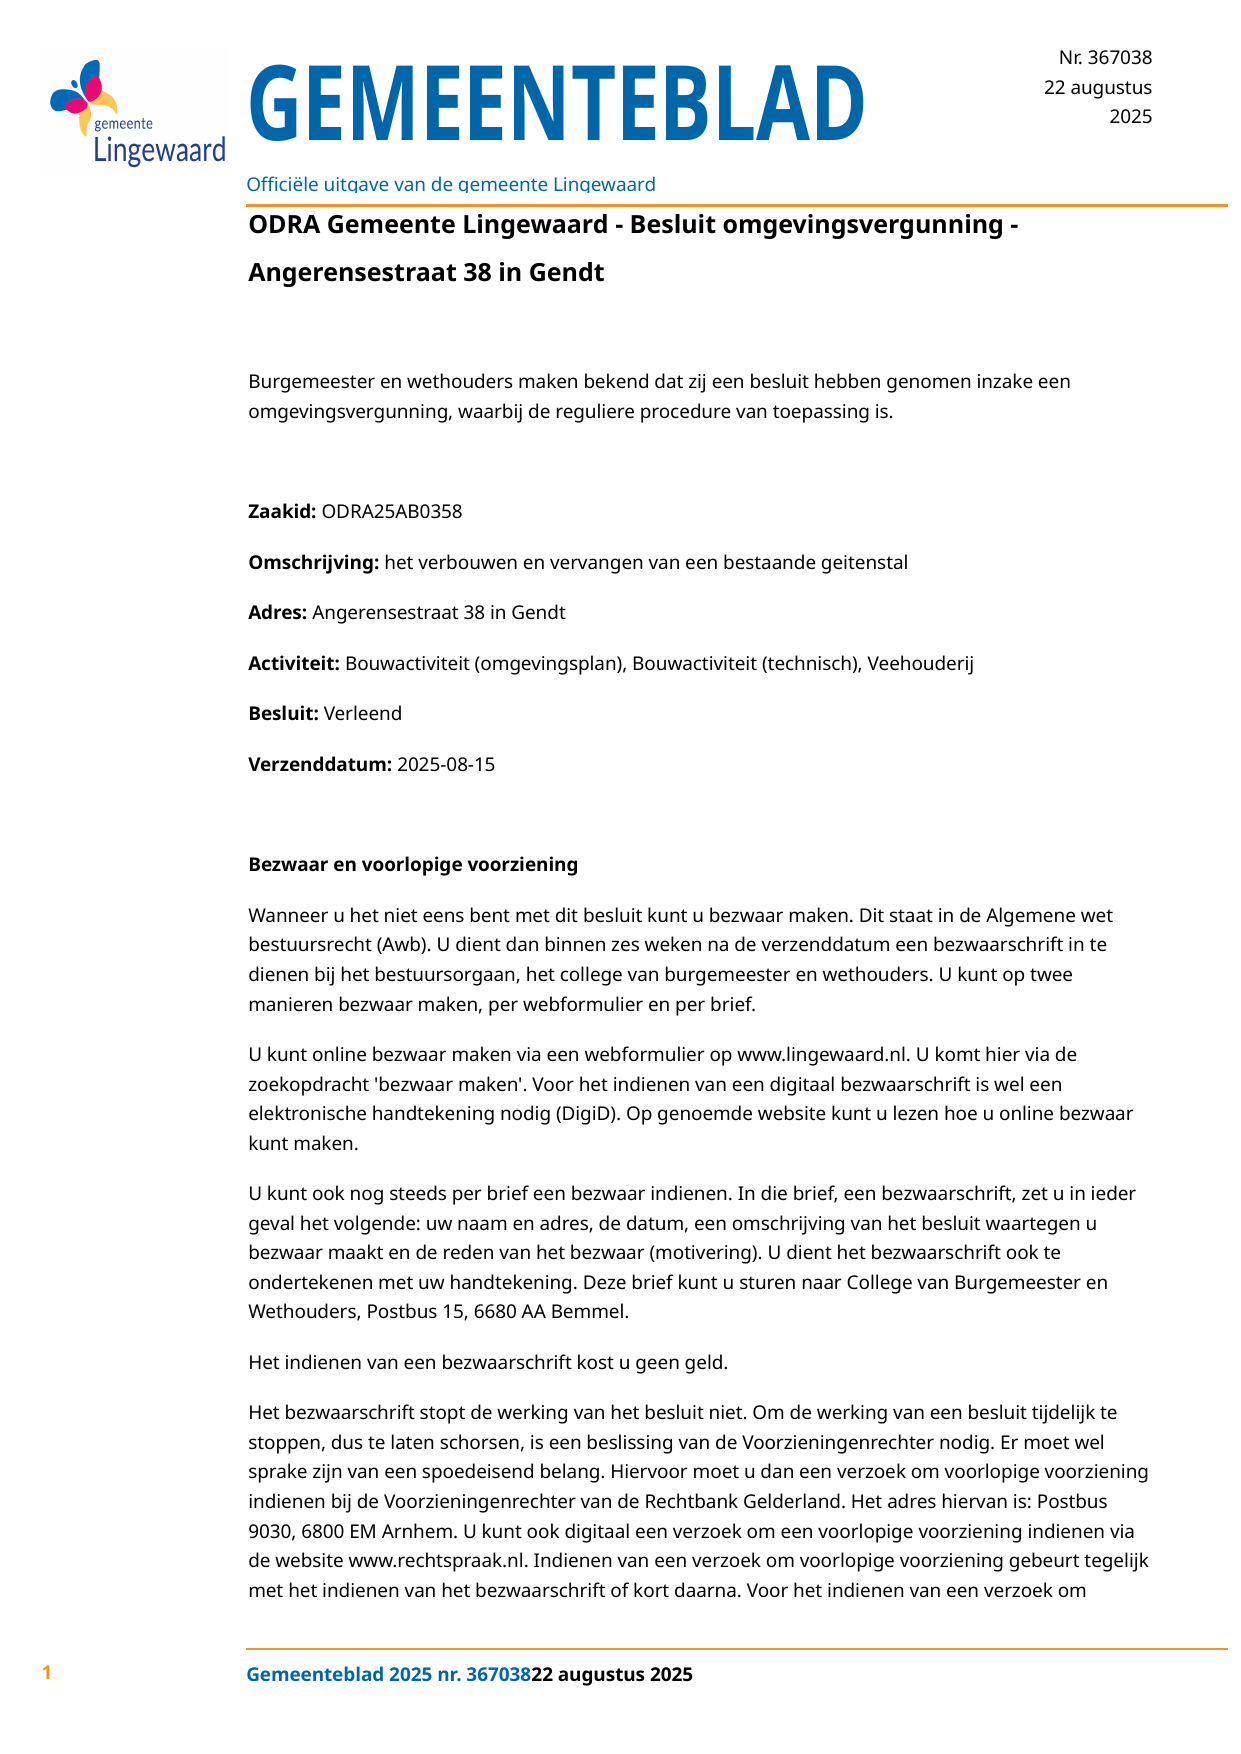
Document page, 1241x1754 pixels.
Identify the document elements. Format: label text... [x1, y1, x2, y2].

text Het bezwaarschrift stopt de werking van het besluit niet. Om de werking van een besluit tijdelijk te stoppen, dus te laten schorsen, is een beslissing van de Voorzieningenrechter nodig. Er moet wel sprake zijn van een spoedeisend belang. Hiervoor moet u dan een verzoek om voorlopige voorziening indienen bij de Voorzieningenrechter van de Rechtbank Gelderland. Het adres hiervan is: Postbus 9030, 6800 EM Arnhem. U kunt ook digitaal een verzoek om een voorlopige voorziening indienen via de website www.rechtspraak.nl. Indienen van een verzoek om voorlopige voorziening gebeurt tegelijk met het indienen van het bezwaarschrift of kort daarna. Voor het indienen van een verzoek om [248, 1399, 1152, 1603]
text Adres: Angerensestraat 38 in Gendt [248, 599, 1152, 625]
text Zaakid: ODRA25AB0358 [248, 499, 1152, 524]
picture [41, 47, 231, 172]
text Besluit: Verleend [248, 700, 1152, 726]
text Het indienen van een bezwaarschrift kost u geen geld. [248, 1349, 1152, 1375]
text U kunt ook nog steeds per brief een bezwaar indienen. In die brief, een bezwaarschrift, zet u in ieder geval het volgende: uw naam en adres, de datum, een omschrijving van het besluit waartegen u bezwaar maakt en de reden van het bezwaar (motivering). U dient het bezwaarschrift ook te ondertekenen met uw handtekening. Deze brief kunt u sturen naar College van Burgemeester en Wethouders, Postbus 15, 6680 AA Bemmel. [248, 1180, 1152, 1324]
text Burgemeester en wethouders maken bekend dat zij een besluit hebben genomen inzake een omgevingsvergunning, waarbij de reguliere procedure van toepassing is. [248, 368, 1152, 424]
text Activiteit: Bouwactiviteit (omgevingsplan), Bouwactiviteit (technisch), Veehouderij [248, 650, 1152, 676]
text ODRA Gemeente Lingewaard - Besluit omgevingsvergunning - Angerensestraat 38 in Gendt [248, 207, 1152, 288]
text Omschrijving: het verbouwen en vervangen van een bestaande geitenstal [248, 549, 1152, 575]
text Bezwaar en voorlopige voorziening [248, 852, 1152, 877]
text Verzenddatum: 2025-08-15 [248, 751, 1152, 777]
text Wanneer u het niet eens bent met dit besluit kunt u bezwaar maken. Dit staat in de Algemene wet bestuursrecht (Awb). U dient dan binnen zes weken na de verzenddatum een bezwaarschrift in te dienen bij het bestuursorgaan, het college van burgemeester en wethouders. U kunt op twee manieren bezwaar maken, per webformulier en per brief. [248, 902, 1152, 1017]
text U kunt online bezwaar maken via een webformulier op www.lingewaard.nl. U komt hier via de zoekopdracht 'bezwaar maken'. Voor het indienen van een digitaal bezwaarschrift is wel een elektronische handtekening nodig (DigiD). Op genoemde website kunt u lezen hoe u online bezwaar kunt maken. [248, 1041, 1152, 1156]
